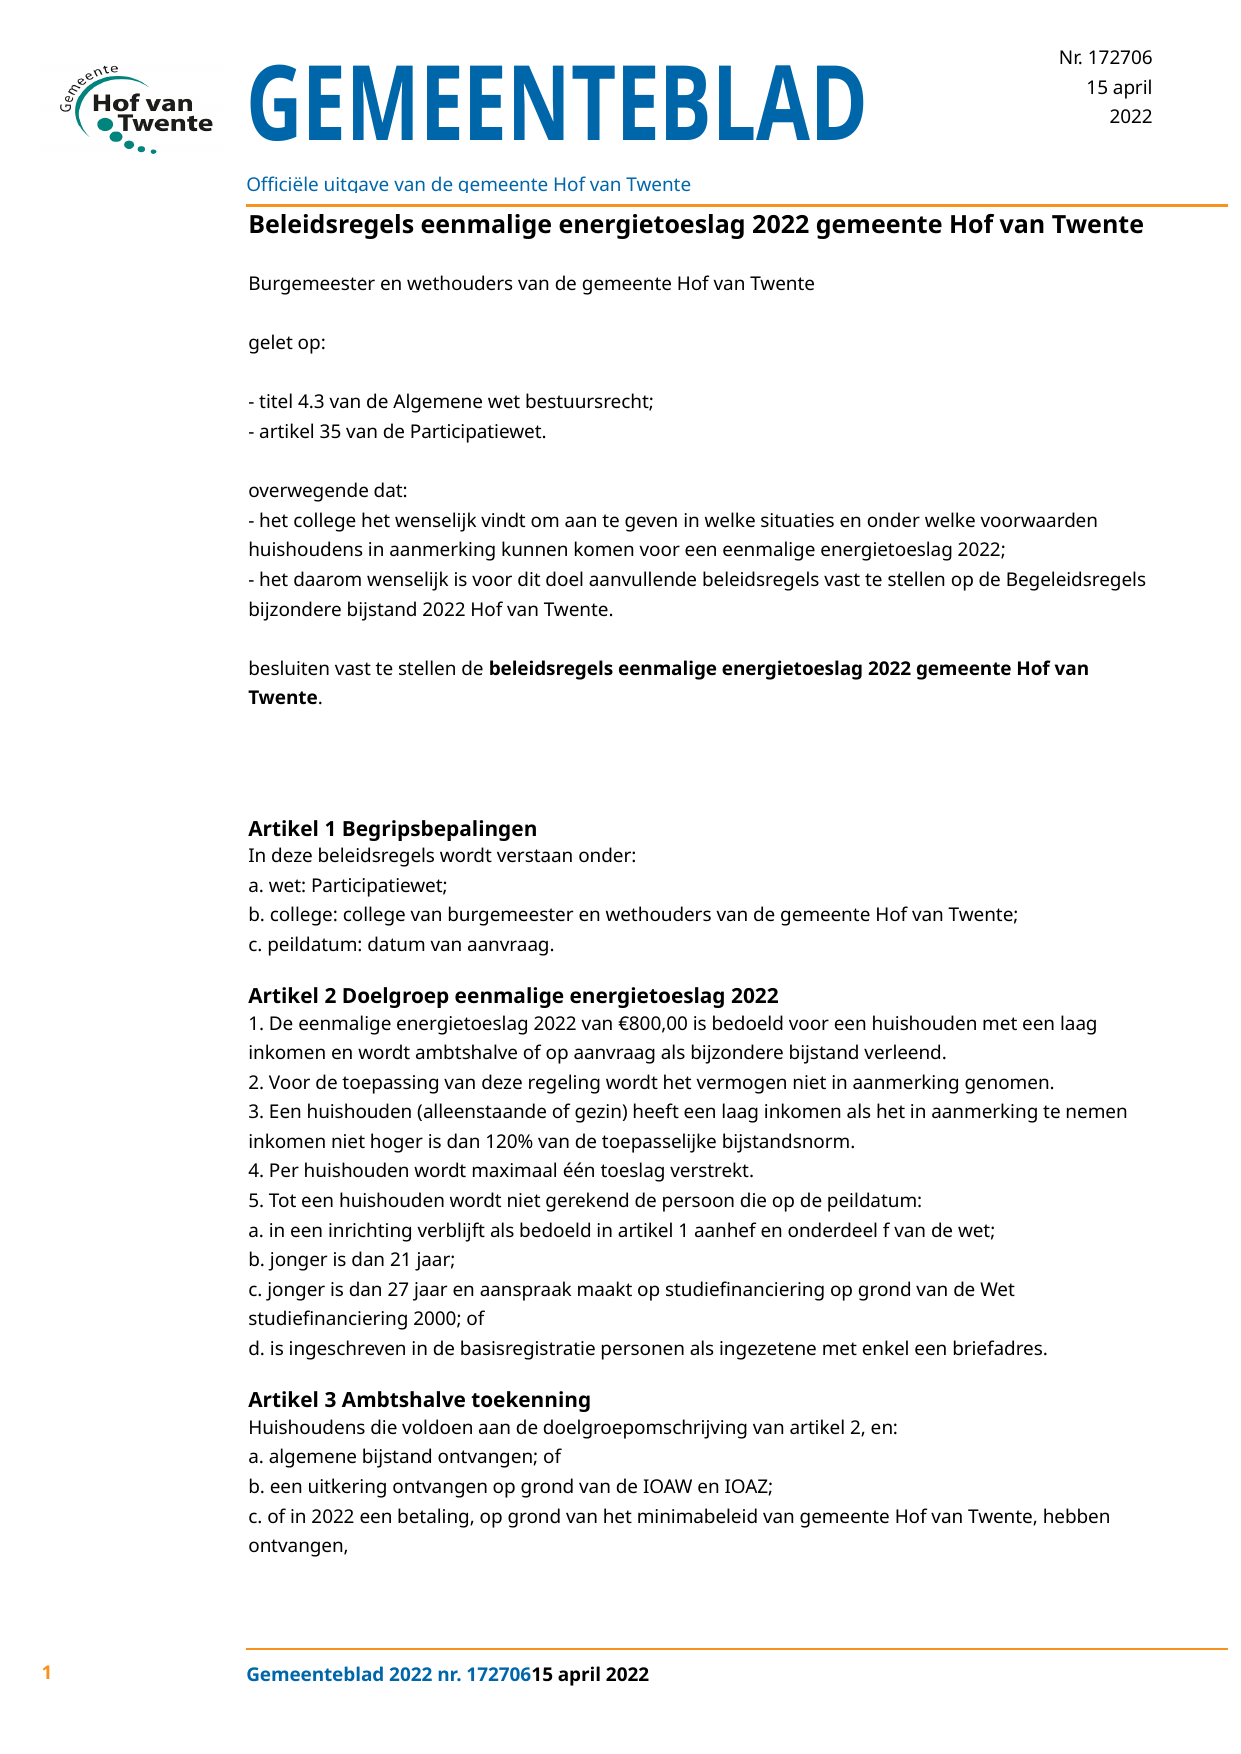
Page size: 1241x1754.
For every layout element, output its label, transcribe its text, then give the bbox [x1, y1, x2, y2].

text Beleidsregels eenmalige energietoeslag 2022 gemeente Hof van Twente [248, 207, 1152, 241]
text Huishoudens die voldoen aan de doelgroepomschrijving van artikel 2, en: [248, 1414, 1152, 1440]
text c. of in 2022 een betaling, op grond van het minimabeleid van gemeente Hof van Twente, hebben ontvangen, [248, 1503, 1152, 1558]
text c. peildatum: datum van aanvraag. [248, 931, 1152, 957]
text In deze beleidsregels wordt verstaan onder: [248, 842, 1152, 868]
text b. jonger is dan 21 jaar; [248, 1246, 1152, 1272]
text d. is ingeschreven in de basisregistratie personen als ingezetene met enkel een briefadres. [248, 1335, 1152, 1361]
text 4. Per huishouden wordt maximaal één toeslag verstrekt. [248, 1158, 1152, 1183]
text Burgemeester en wethouders van de gemeente Hof van Twente [248, 270, 1152, 296]
text 5. Tot een huishouden wordt niet gerekend de persoon die op de peildatum: [248, 1187, 1152, 1213]
text a. algemene bijstand ontvangen; of [248, 1444, 1152, 1469]
text - artikel 35 van de Participatiewet. [248, 418, 1152, 444]
text 2. Voor de toepassing van deze regeling wordt het vermogen niet in aanmerking genomen. [248, 1069, 1152, 1095]
text b. een uitkering ontvangen op grond van de IOAW en IOAZ; [248, 1473, 1152, 1499]
text b. college: college van burgemeester en wethouders van de gemeente Hof van Twente; [248, 901, 1152, 927]
text - het college het wenselijk vindt om aan te geven in welke situaties en onder welke voorwaarden huishoudens in aanmerking kunnen komen voor een eenmalige energietoeslag 2022; [248, 507, 1152, 562]
text c. jonger is dan 27 jaar en aanspraak maakt op studiefinanciering op grond van de Wet studiefinanciering 2000; of [248, 1276, 1152, 1331]
text overwegende dat: [248, 477, 1152, 503]
text Artikel 1 Begripsbepalingen [248, 814, 1152, 842]
text gelet op: [248, 329, 1152, 355]
text a. in een inrichting verblijft als bedoeld in artikel 1 aanhef en onderdeel f van de wet; [248, 1217, 1152, 1243]
text 3. Een huishouden (alleenstaande of gezin) heeft een laag inkomen als het in aanmerking te nemen inkomen niet hoger is dan 120% van de toepasselijke bijstandsnorm. [248, 1098, 1152, 1154]
picture [41, 47, 231, 172]
text a. wet: Participatiewet; [248, 872, 1152, 897]
text besluiten vast te stellen de beleidsregels eenmalige energietoeslag 2022 gemeente Hof van Twente. [248, 655, 1152, 710]
text - titel 4.3 van de Algemene wet bestuursrecht; [248, 389, 1152, 414]
text Artikel 2 Doelgroep eenmalige energietoeslag 2022 [248, 981, 1152, 1010]
text - het daarom wenselijk is voor dit doel aanvullende beleidsregels vast te stellen op de Begeleidsregels bijzondere bijstand 2022 Hof van Twente. [248, 566, 1152, 621]
text Artikel 3 Ambtshalve toekenning [248, 1386, 1152, 1414]
text 1. De eenmalige energietoeslag 2022 van €800,00 is bedoeld voor een huishouden met een laag inkomen en wordt ambtshalve of op aanvraag als bijzondere bijstand verleend. [248, 1010, 1152, 1065]
